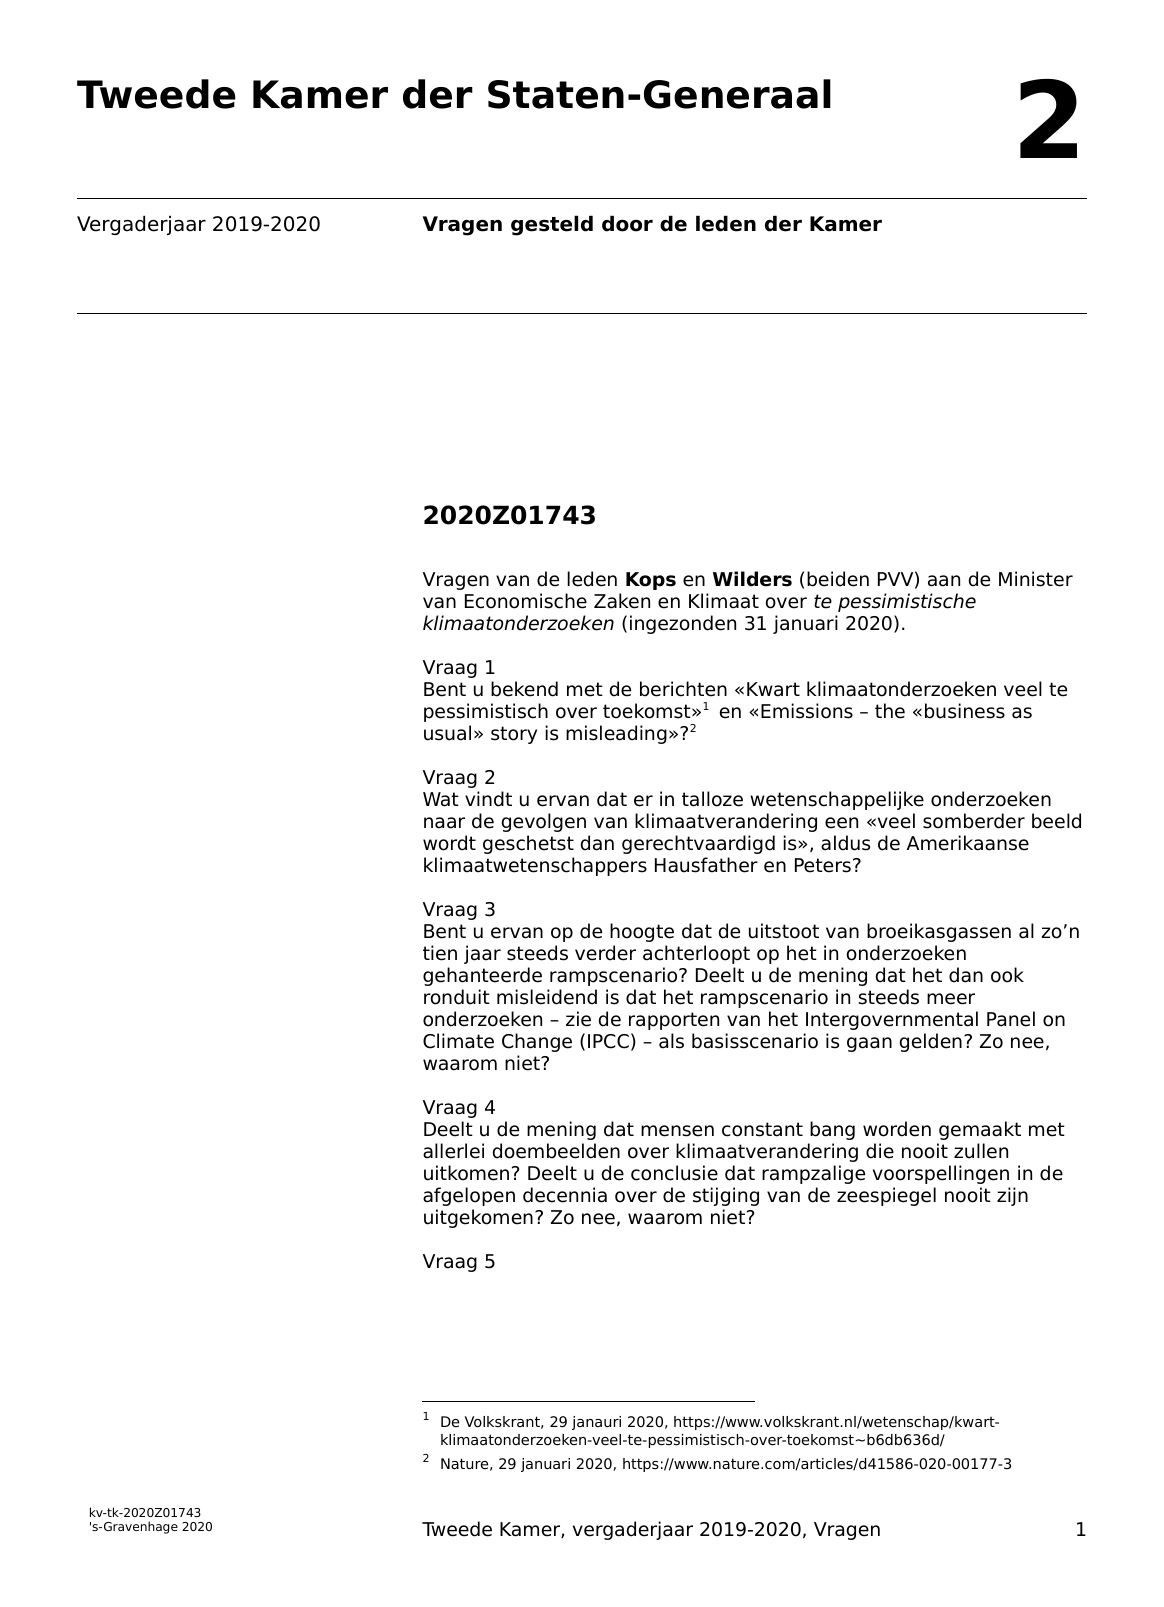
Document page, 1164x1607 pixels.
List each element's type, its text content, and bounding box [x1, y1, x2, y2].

text De Volkskrant, 29 janauri 2020, https://www.volkskrant.nl/wetenschap/kwart-klimaatonderzoeken-veel-te-pessimistisch-over-toekomst~b6db636d/ [422, 1410, 1087, 1449]
text Vraag 1 [422, 657, 1087, 679]
text Vraag 5 [422, 1251, 1087, 1273]
text kv-tk-2020Z01743 [88, 1506, 323, 1520]
table_header Tweede Kamer der Staten-Generaal [77, 59, 886, 198]
text 2020Z01743 [422, 501, 1087, 531]
table_cell Vragen gesteld door de leden der Kamer [422, 199, 1087, 313]
text Vraag 2 [422, 767, 1087, 789]
text Vraag 4 [422, 1097, 1087, 1119]
text Vragen van de leden Kops en Wilders (beiden PVV) aan de Minister van Economische Zaken en Klimaat over te pessimistische klimaatonderzoeken (ingezonden 31 januari 2020). [422, 569, 1087, 635]
text Bent u ervan op de hoogte dat de uitstoot van broeikasgassen al zo’n tien jaar steeds verder achterloopt op het in onderzoeken gehanteerde rampscenario? Deelt u de mening dat het dan ook ronduit misleidend is dat het rampscenario in steeds meer onderzoeken – zie de rapporten van het Intergovernmental Panel on Climate Change (IPCC) – als basisscenario is gaan gelden? Zo nee, waarom niet? [422, 921, 1087, 1075]
table_header 2 [886, 59, 1087, 198]
text Nature, 29 januari 2020, https://www.nature.com/articles/d41586-020-00177-3 [422, 1452, 1087, 1474]
text Deelt u de mening dat mensen constant bang worden gemaakt met allerlei doembeelden over klimaatverandering die nooit zullen uitkomen? Deelt u de conclusie dat rampzalige voorspellingen in de afgelopen decennia over de stijging van de zeespiegel nooit zijn uitgekomen? Zo nee, waarom niet? [422, 1119, 1087, 1229]
table_cell Vergaderjaar 2019-2020 [77, 199, 422, 313]
text 's-Gravenhage 2020 [88, 1520, 323, 1534]
text Wat vindt u ervan dat er in talloze wetenschappelijke onderzoeken naar de gevolgen van klimaatverandering een «veel somberder beeld wordt geschetst dan gerechtvaardigd is», aldus de Amerikaanse klimaatwetenschappers Hausfather en Peters? [422, 789, 1087, 877]
text Bent u bekend met de berichten «Kwart klimaatonderzoeken veel te pessimistisch over toekomst» en «Emissions – the «business as usual» story is misleading»? [422, 679, 1087, 745]
text Vraag 3 [422, 899, 1087, 921]
